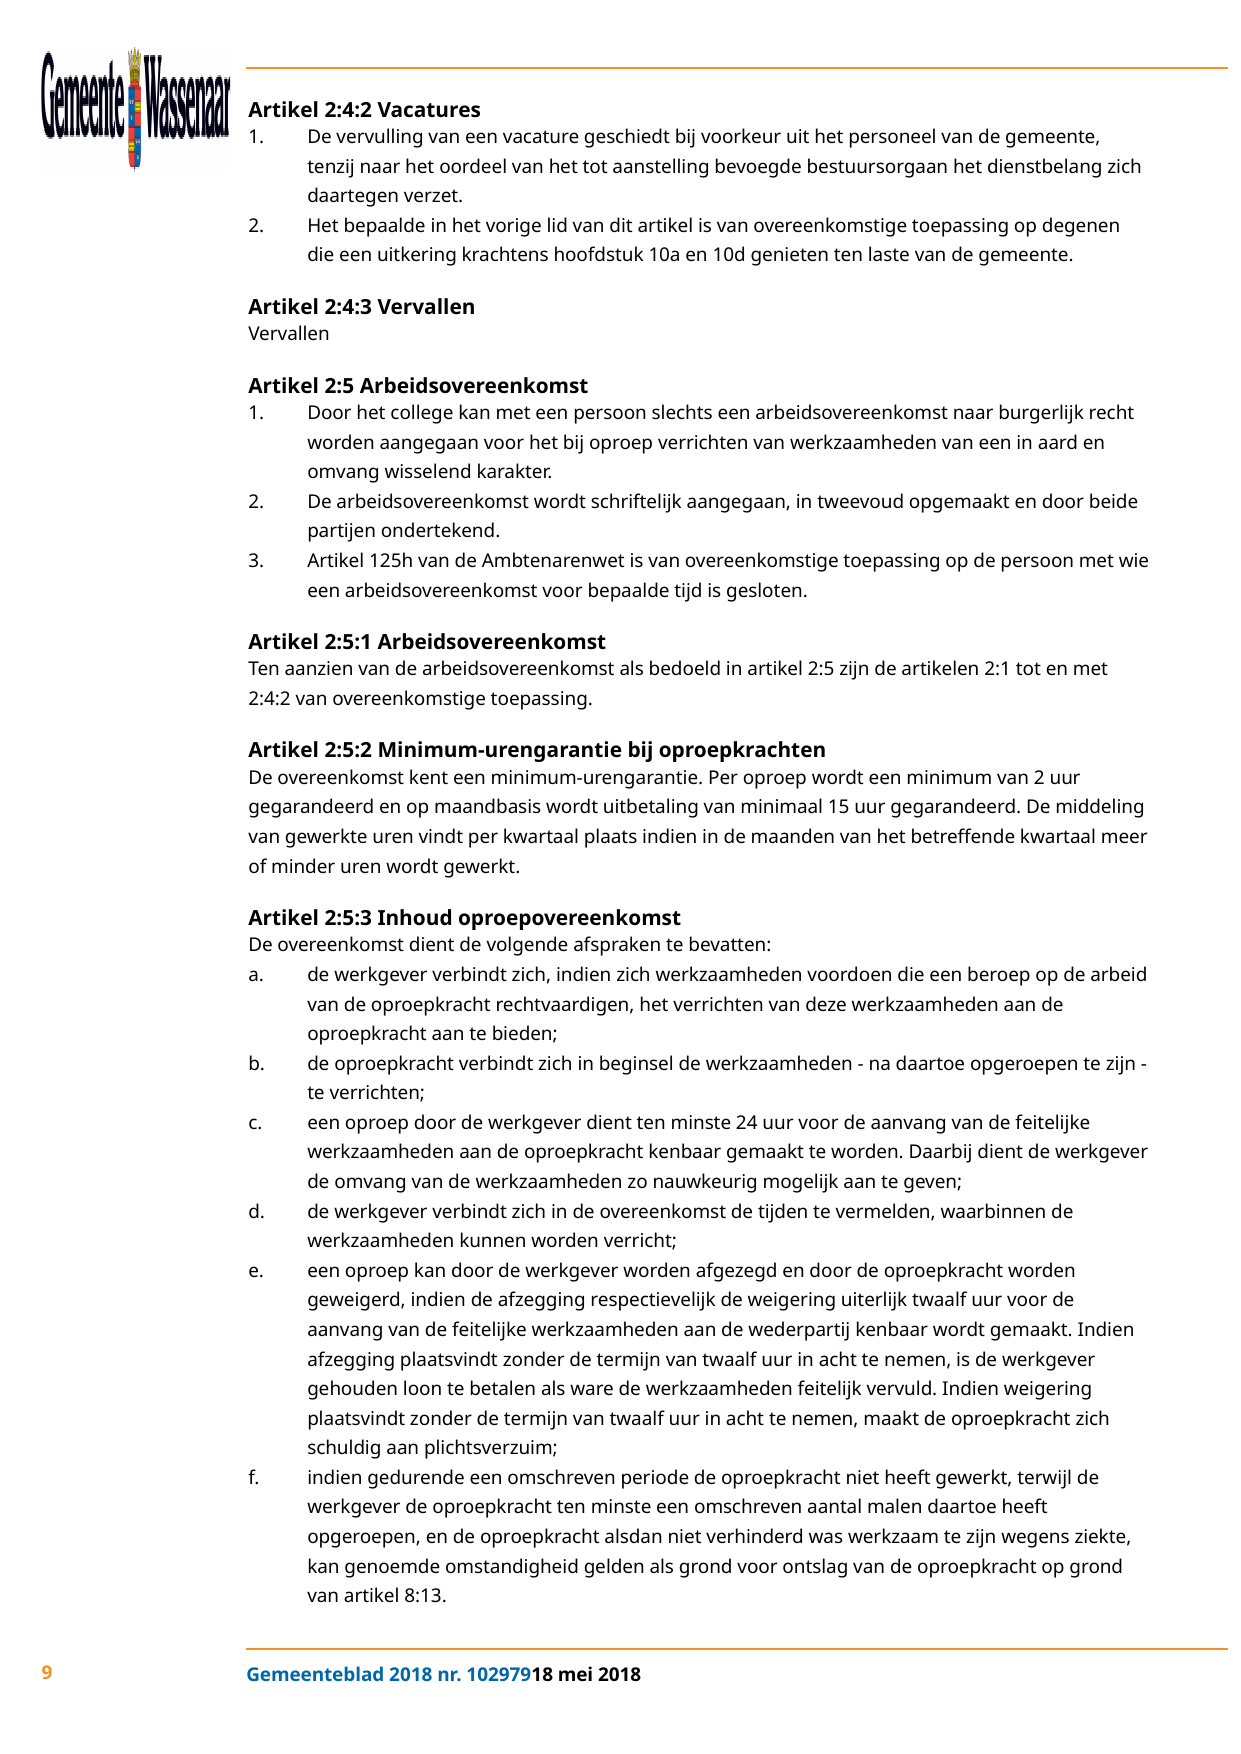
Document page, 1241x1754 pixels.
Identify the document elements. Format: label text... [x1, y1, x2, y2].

text De overeenkomst dient de volgende afspraken te bevatten: [248, 932, 1152, 957]
text De overeenkomst kent een minimum-urengarantie. Per oproep wordt een minimum van 2 uur gegarandeerd en op maandbasis wordt uitbetaling van minimaal 15 uur gegarandeerd. De middeling van gewerkte uren vindt per kwartaal plaats indien in de maanden van het betreffende kwartaal meer of minder uren wordt gewerkt. [248, 764, 1152, 878]
text Artikel 2:5:3 Inhoud oproepovereenkomst [248, 903, 1152, 932]
list Het bepaalde in het vorige lid van dit artikel is van overeenkomstige toepassing op degenen die een uitkering krachtens hoofdstuk 10a en 10d genieten ten laste van de gemeente. [248, 212, 1152, 267]
text Artikel 2:5:1 Arbeidsovereenkomst [248, 627, 1152, 656]
list De arbeidsovereenkomst wordt schriftelijk aangegaan, in tweevoud opgemaakt en door beide partijen ondertekend. [248, 488, 1152, 543]
list De vervulling van een vacature geschiedt bij voorkeur uit het personeel van de gemeente, tenzij naar het oordeel van het tot aanstelling bevoegde bestuursorgaan het dienstbelang zich daartegen verzet. [248, 123, 1152, 208]
list een oproep kan door de werkgever worden afgezegd en door de oproepkracht worden geweigerd, indien de afzegging respectievelijk de weigering uiterlijk twaalf uur voor de aanvang van de feitelijke werkzaamheden aan de wederpartij kenbaar wordt gemaakt. Indien afzegging plaatsvindt zonder de termijn van twaalf uur in acht te nemen, is de werkgever gehouden loon te betalen als ware de werkzaamheden feitelijk vervuld. Indien weigering plaatsvindt zonder de termijn van twaalf uur in acht te nemen, maakt de oproepkracht zich schuldig aan plichtsverzuim; [248, 1257, 1152, 1460]
list Door het college kan met een persoon slechts een arbeidsovereenkomst naar burgerlijk recht worden aangegaan voor het bij oproep verrichten van werkzaamheden van een in aard en omvang wisselend karakter. [248, 399, 1152, 484]
list de oproepkracht verbindt zich in beginsel de werkzaamheden - na daartoe opgeroepen te zijn - te verrichten; [248, 1050, 1152, 1105]
list de werkgever verbindt zich in de overeenkomst de tijden te vermelden, waarbinnen de werkzaamheden kunnen worden verricht; [248, 1198, 1152, 1253]
list een oproep door de werkgever dient ten minste 24 uur voor de aanvang van de feitelijke werkzaamheden aan de oproepkracht kenbaar gemaakt te worden. Daarbij dient de werkgever de omvang van de werkzaamheden zo nauwkeurig mogelijk aan te geven; [248, 1109, 1152, 1194]
text Vervallen [248, 320, 1152, 346]
list de werkgever verbindt zich, indien zich werkzaamheden voordoen die een beroep op de arbeid van de oproepkracht rechtvaardigen, het verrichten van deze werkzaamheden aan de oproepkracht aan te bieden; [248, 961, 1152, 1046]
list Artikel 125h van de Ambtenarenwet is van overeenkomstige toepassing op de persoon met wie een arbeidsovereenkomst voor bepaalde tijd is gesloten. [248, 547, 1152, 602]
text Artikel 2:5:2 Minimum-urengarantie bij oproepkrachten [248, 736, 1152, 764]
text Artikel 2:5 Arbeidsovereenkomst [248, 371, 1152, 399]
picture [41, 47, 231, 172]
text Artikel 2:4:2 Vacatures [248, 95, 1152, 123]
list indien gedurende een omschreven periode de oproepkracht niet heeft gewerkt, terwijl de werkgever de oproepkracht ten minste een omschreven aantal malen daartoe heeft opgeroepen, en de oproepkracht alsdan niet verhinderd was werkzaam te zijn wegens ziekte, kan genoemde omstandigheid gelden als grond voor ontslag van de oproepkracht op grond van artikel 8:13. [248, 1464, 1152, 1608]
text Ten aanzien van de arbeidsovereenkomst als bedoeld in artikel 2:5 zijn de artikelen 2:1 tot en met 2:4:2 van overeenkomstige toepassing. [248, 656, 1152, 711]
text Artikel 2:4:3 Vervallen [248, 292, 1152, 320]
